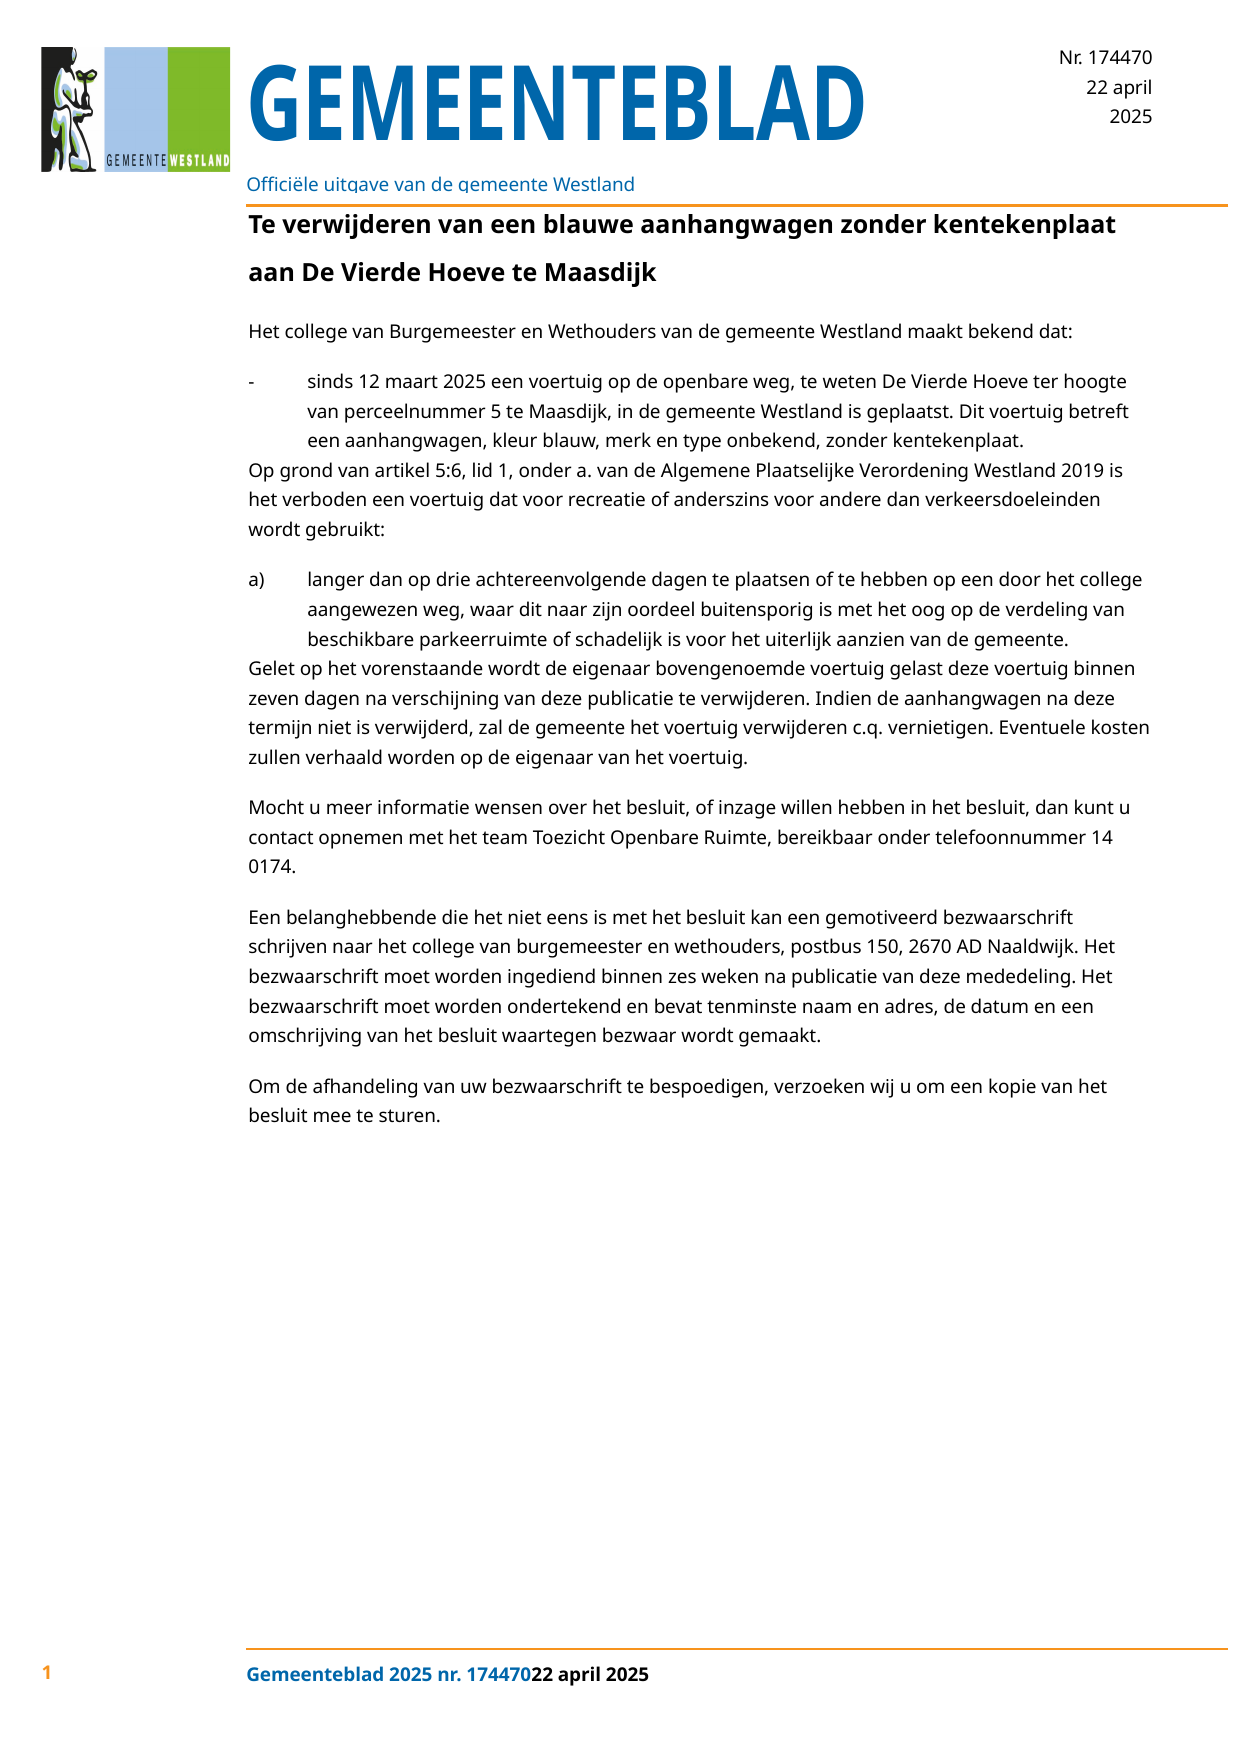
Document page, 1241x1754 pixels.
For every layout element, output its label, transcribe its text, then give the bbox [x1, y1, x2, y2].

picture [41, 47, 231, 172]
text Een belanghebbende die het niet eens is met het besluit kan een gemotiveerd bezwaarschrift schrijven naar het college van burgemeester en wethouders, postbus 150, 2670 AD Naaldwijk. Het bezwaarschrift moet worden ingediend binnen zes weken na publicatie van deze mededeling. Het bezwaarschrift moet worden ondertekend en bevat tenminste naam en adres, de datum en een omschrijving van het besluit waartegen bezwaar wordt gemaakt. [248, 904, 1152, 1048]
text Te verwijderen van een blauwe aanhangwagen zonder kentekenplaat aan De Vierde Hoeve te Maasdijk [248, 207, 1152, 288]
text Mocht u meer informatie wensen over het besluit, of inzage willen hebben in het besluit, dan kunt u contact opnemen met het team Toezicht Openbare Ruimte, bereikbaar onder telefoonnummer 14 0174. [248, 794, 1152, 879]
text Op grond van artikel 5:6, lid 1, onder a. van de Algemene Plaatselijke Verordening Westland 2019 is het verboden een voertuig dat voor recreatie of anderszins voor andere dan verkeersdoeleinden wordt gebruikt: [248, 457, 1152, 542]
text Om de afhandeling van uw bezwaarschrift te bespoedigen, verzoeken wij u om een kopie van het besluit mee te sturen. [248, 1073, 1152, 1128]
list langer dan op drie achtereenvolgende dagen te plaatsen of te hebben op een door het college aangewezen weg, waar dit naar zijn oordeel buitensporig is met het oog op de verdeling van beschikbare parkeerruimte of schadelijk is voor het uiterlijk aanzien van de gemeente. [248, 567, 1152, 652]
list sinds 12 maart 2025 een voertuig op de openbare weg, te weten De Vierde Hoeve ter hoogte van perceelnummer 5 te Maasdijk, in de gemeente Westland is geplaatst. Dit voertuig betreft een aanhangwagen, kleur blauw, merk en type onbekend, zonder kentekenplaat. [248, 368, 1152, 453]
text Gelet op het vorenstaande wordt de eigenaar bovengenoemde voertuig gelast deze voertuig binnen zeven dagen na verschijning van deze publicatie te verwijderen. Indien de aanhangwagen na deze termijn niet is verwijderd, zal de gemeente het voertuig verwijderen c.q. vernietigen. Eventuele kosten zullen verhaald worden op de eigenaar van het voertuig. [248, 655, 1152, 770]
text Het college van Burgemeester en Wethouders van de gemeente Westland maakt bekend dat: [248, 318, 1152, 344]
